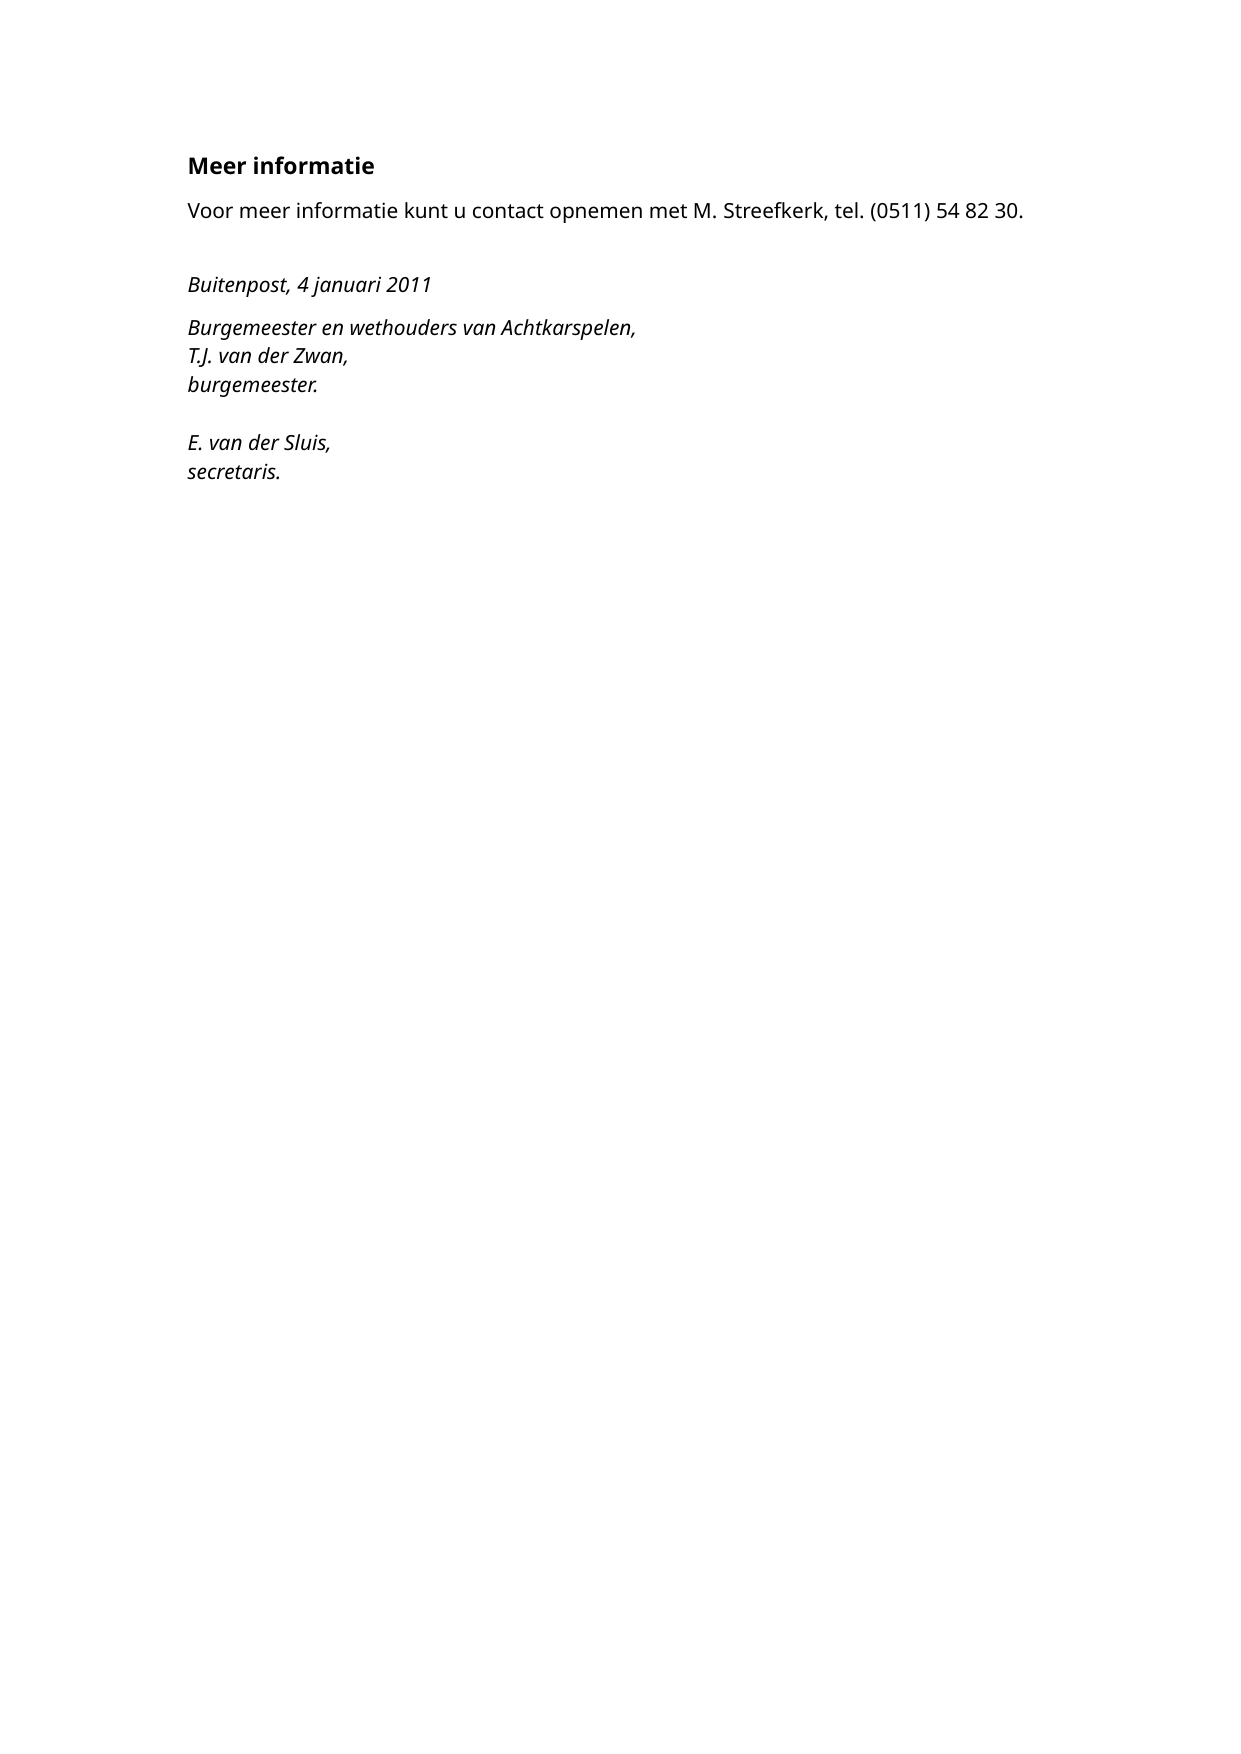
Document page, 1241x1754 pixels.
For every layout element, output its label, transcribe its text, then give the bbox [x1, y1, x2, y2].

text secretaris. [187, 457, 1053, 485]
subtitle Meer informatie [187, 150, 1053, 181]
text burgemeester. [187, 370, 1053, 398]
text Voor meer informatie kunt u contact opnemen met M. Streefkerk, tel. (0511) 54 82 30. [187, 196, 1053, 225]
text Burgemeester en wethouders van Achtkarspelen, [187, 313, 1053, 342]
text T.J. van der Zwan, [187, 342, 1053, 370]
text E. van der Sluis, [187, 428, 1053, 457]
text Buitenpost, 4 januari 2011 [187, 270, 1053, 298]
